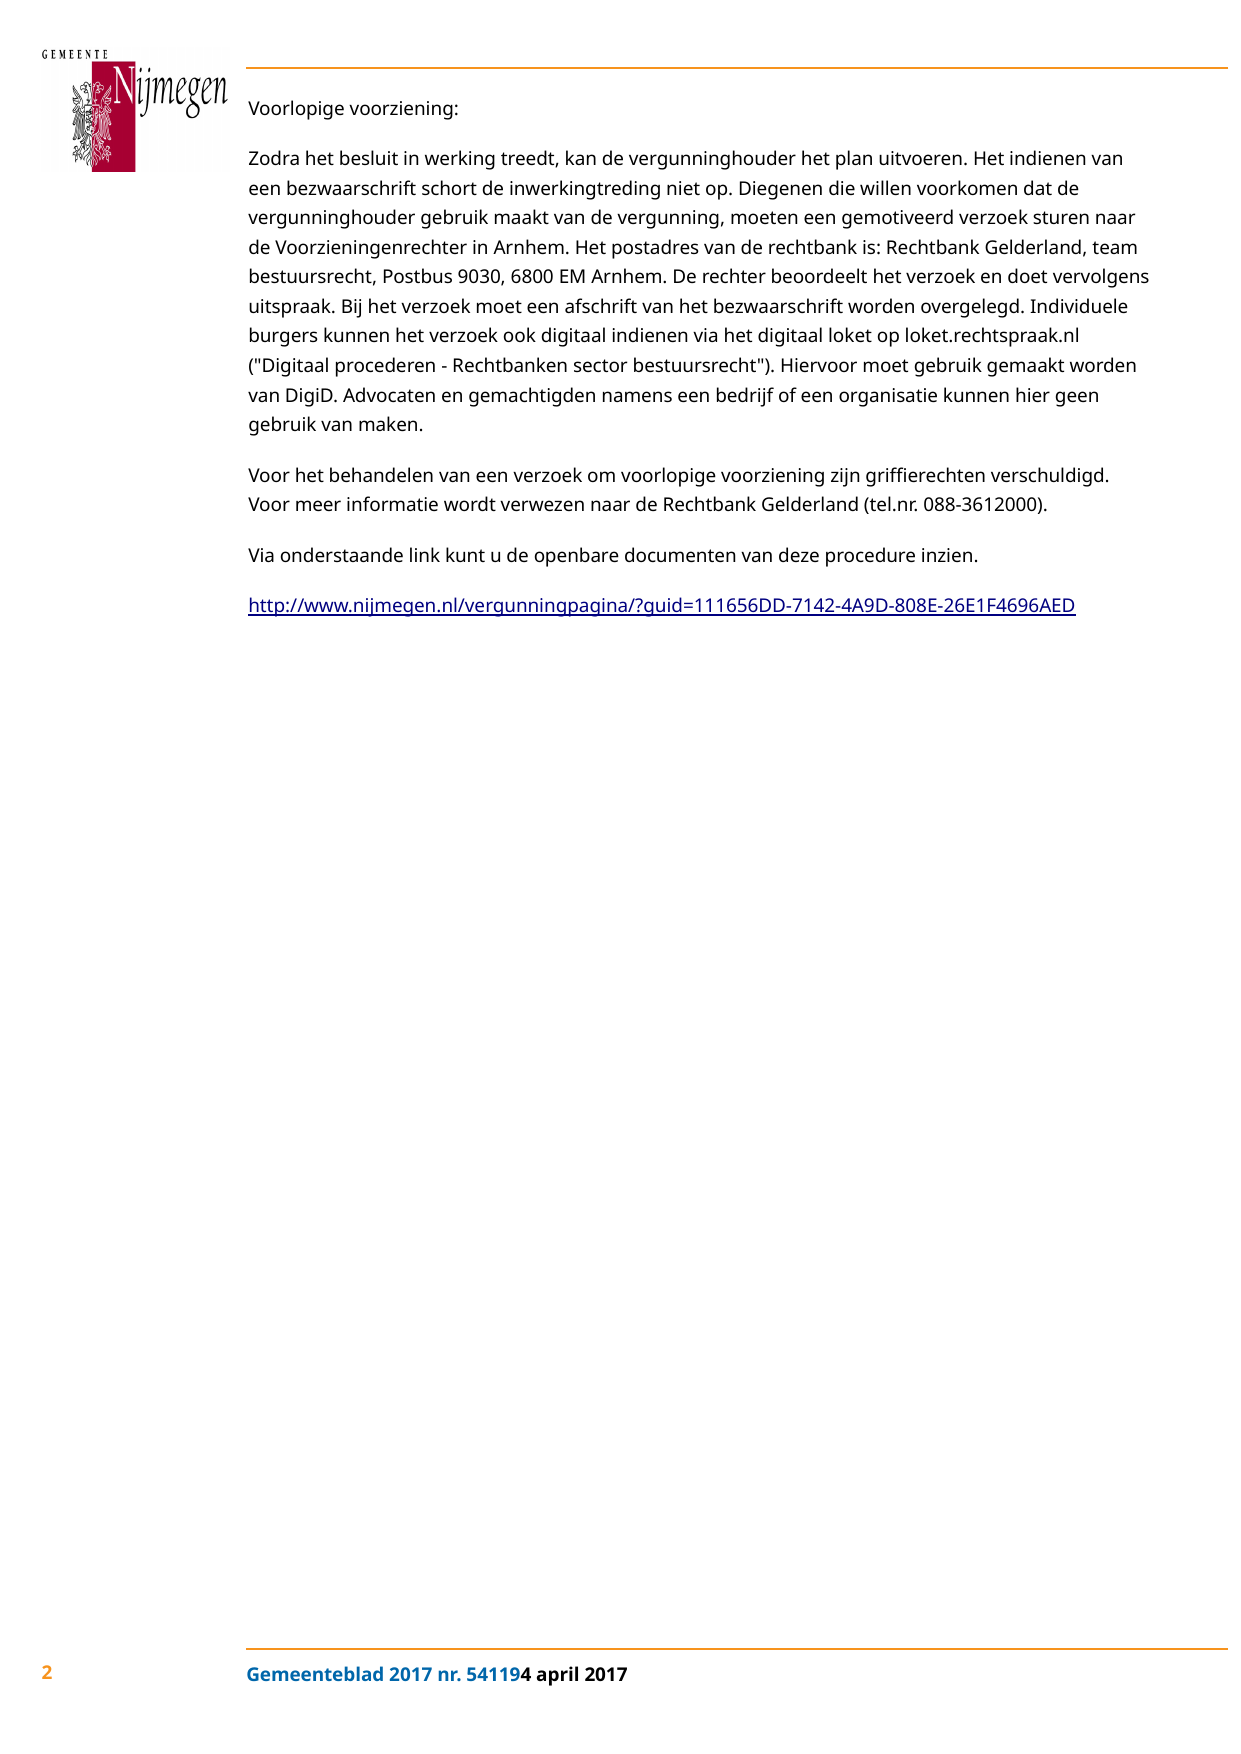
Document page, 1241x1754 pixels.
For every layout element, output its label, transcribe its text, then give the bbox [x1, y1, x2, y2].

text http://www.nijmegen.nl/vergunningpagina/?guid=111656DD-7142-4A9D-808E-26E1F4696AED [248, 592, 1152, 618]
picture [41, 47, 231, 172]
text Zodra het besluit in werking treedt, kan de vergunninghouder het plan uitvoeren. Het indienen van een bezwaarschrift schort de inwerkingtreding niet op. Diegenen die willen voorkomen dat de vergunninghouder gebruik maakt van de vergunning, moeten een gemotiveerd verzoek sturen naar de Voorzieningenrechter in Arnhem. Het postadres van de rechtbank is: Rechtbank Gelderland, team bestuursrecht, Postbus 9030, 6800 EM Arnhem. De rechter beoordeelt het verzoek en doet vervolgens uitspraak. Bij het verzoek moet een afschrift van het bezwaarschrift worden overgelegd. Individuele burgers kunnen het verzoek ook digitaal indienen via het digitaal loket op loket.rechtspraak.nl ("Digitaal procederen - Rechtbanken sector bestuursrecht"). Hiervoor moet gebruik gemaakt worden van DigiD. Advocaten en gemachtigden namens een bedrijf of een organisatie kunnen hier geen gebruik van maken. [248, 145, 1152, 437]
text Voor het behandelen van een verzoek om voorlopige voorziening zijn griffierechten verschuldigd. Voor meer informatie wordt verwezen naar de Rechtbank Gelderland (tel.nr. 088-3612000). [248, 462, 1152, 517]
text Via onderstaande link kunt u de openbare documenten van deze procedure inzien. [248, 542, 1152, 568]
text Voorlopige voorziening: [248, 95, 1152, 121]
